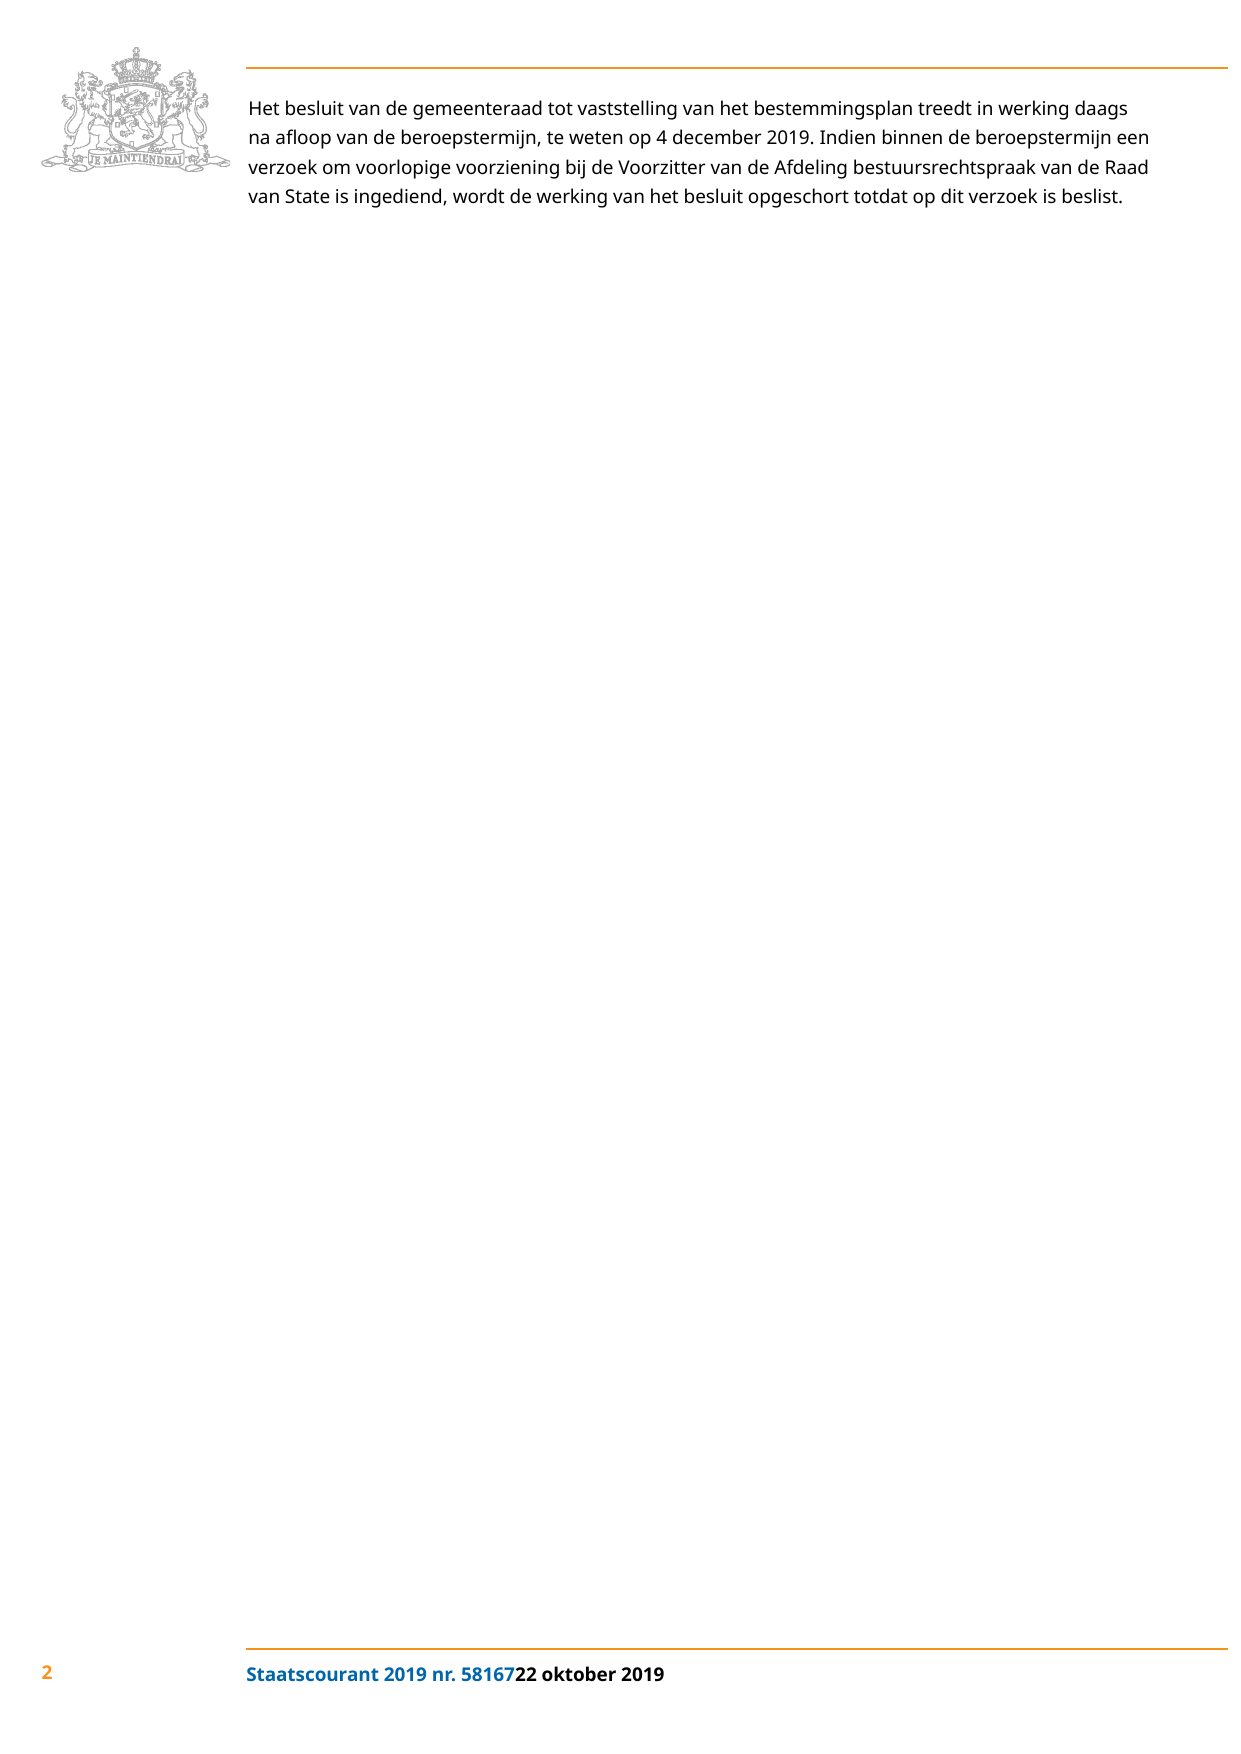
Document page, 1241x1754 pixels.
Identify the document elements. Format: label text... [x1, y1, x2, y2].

picture [41, 47, 231, 172]
text Het besluit van de gemeenteraad tot vaststelling van het bestemmingsplan treedt in werking daags na afloop van de beroepstermijn, te weten op 4 december 2019. Indien binnen de beroepstermijn een verzoek om voorlopige voorziening bij de Voorzitter van de Afdeling bestuursrechtspraak van de Raad van State is ingediend, wordt de werking van het besluit opgeschort totdat op dit verzoek is beslist. [248, 95, 1152, 209]
